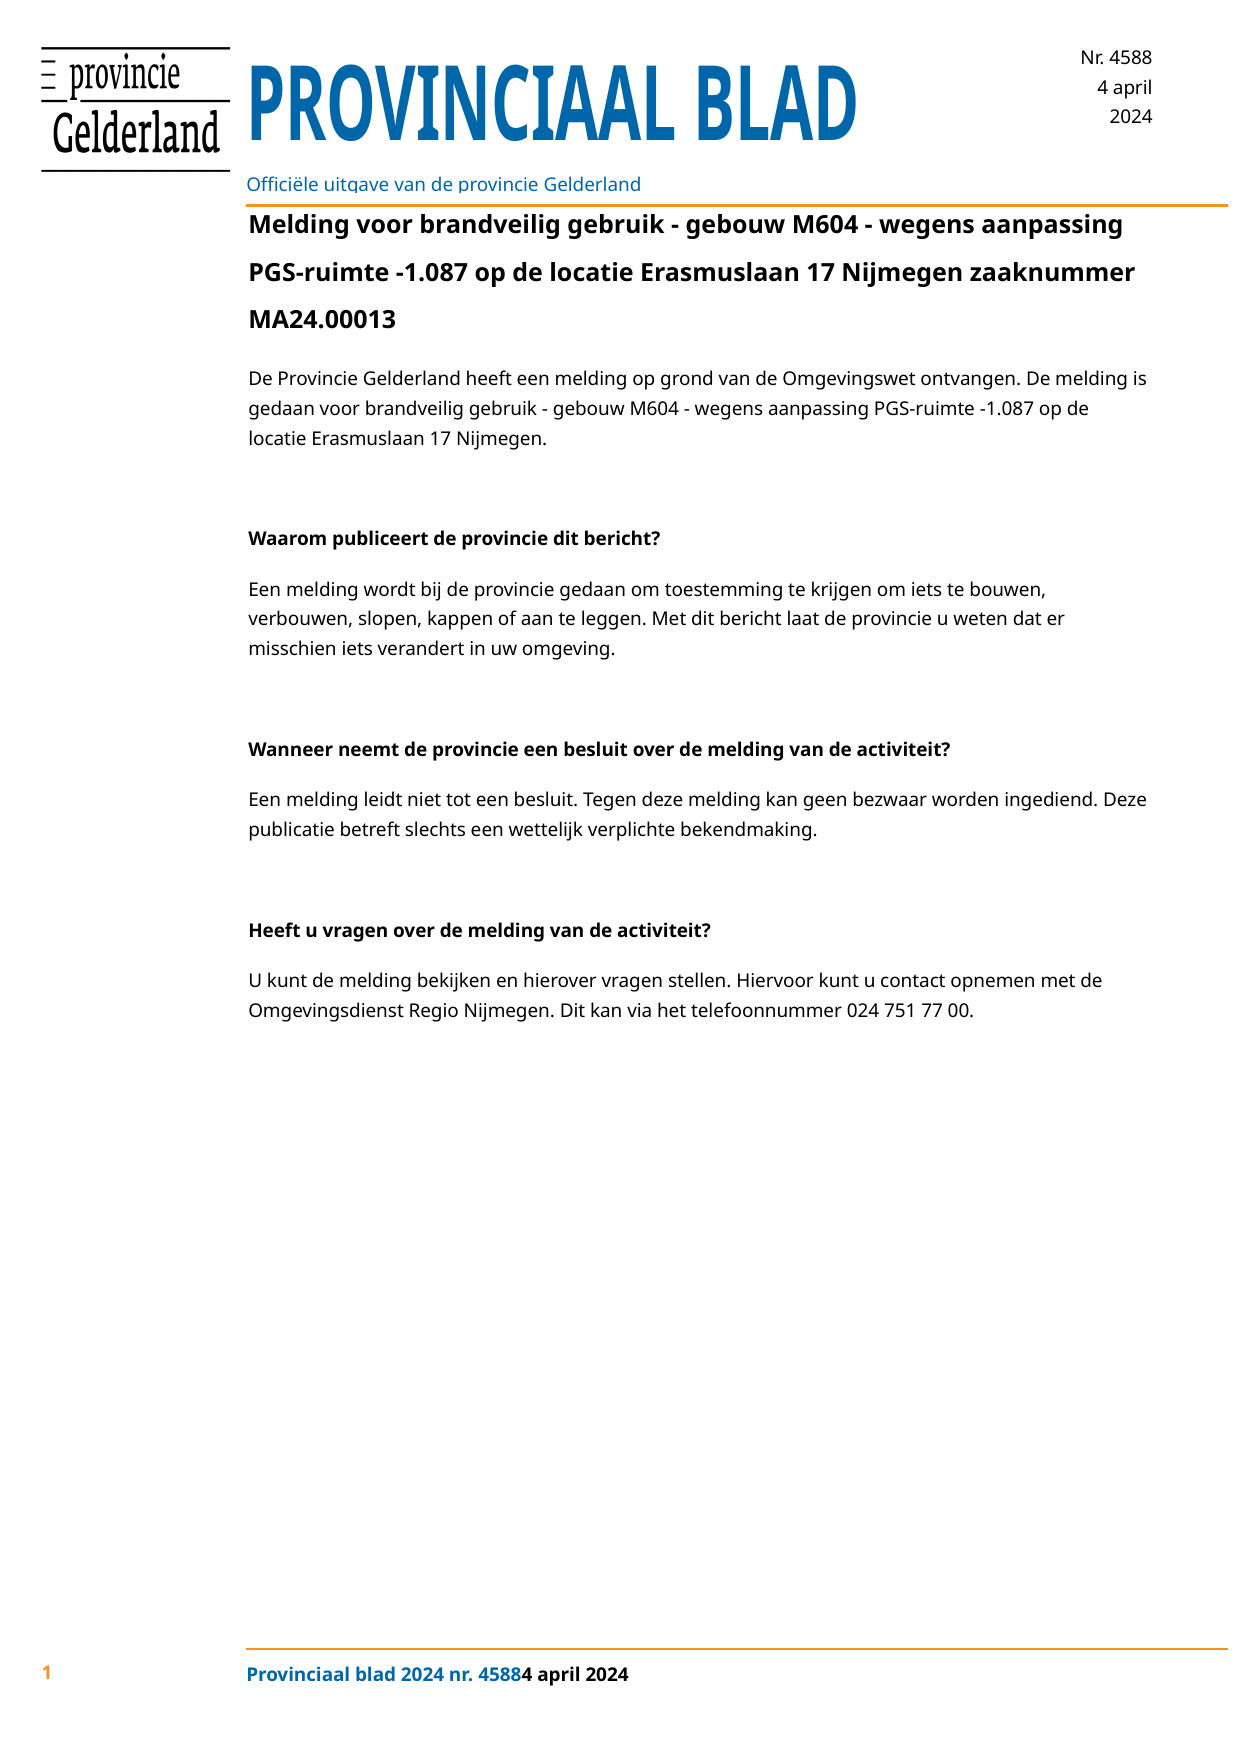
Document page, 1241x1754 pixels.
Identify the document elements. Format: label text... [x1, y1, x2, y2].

text De Provincie Gelderland heeft een melding op grond van de Omgevingswet ontvangen. De melding is gedaan voor brandveilig gebruik - gebouw M604 - wegens aanpassing PGS-ruimte -1.087 op de locatie Erasmuslaan 17 Nijmegen. [248, 366, 1152, 450]
text Melding voor brandveilig gebruik - gebouw M604 - wegens aanpassing PGS-ruimte -1.087 op de locatie Erasmuslaan 17 Nijmegen zaaknummer MA24.00013 [248, 207, 1152, 336]
text Heeft u vragen over de melding van de activiteit? [248, 917, 1152, 942]
text Een melding leidt niet tot een besluit. Tegen deze melding kan geen bezwaar worden ingediend. Deze publicatie betreft slechts een wettelijk verplichte bekendmaking. [248, 786, 1152, 842]
text Wanneer neemt de provincie een besluit over de melding van de activiteit? [248, 736, 1152, 762]
picture [41, 47, 231, 172]
text Waarom publiceert de provincie dit bericht? [248, 526, 1152, 551]
text Een melding wordt bij de provincie gedaan om toestemming te krijgen om iets te bouwen, verbouwen, slopen, kappen of aan te leggen. Met dit bericht laat de provincie u weten dat er misschien iets verandert in uw omgeving. [248, 576, 1152, 661]
text U kunt de melding bekijken en hierover vragen stellen. Hiervoor kunt u contact opnemen met de Omgevingsdienst Regio Nijmegen. Dit kan via het telefoonnummer 024 751 77 00. [248, 967, 1152, 1022]
